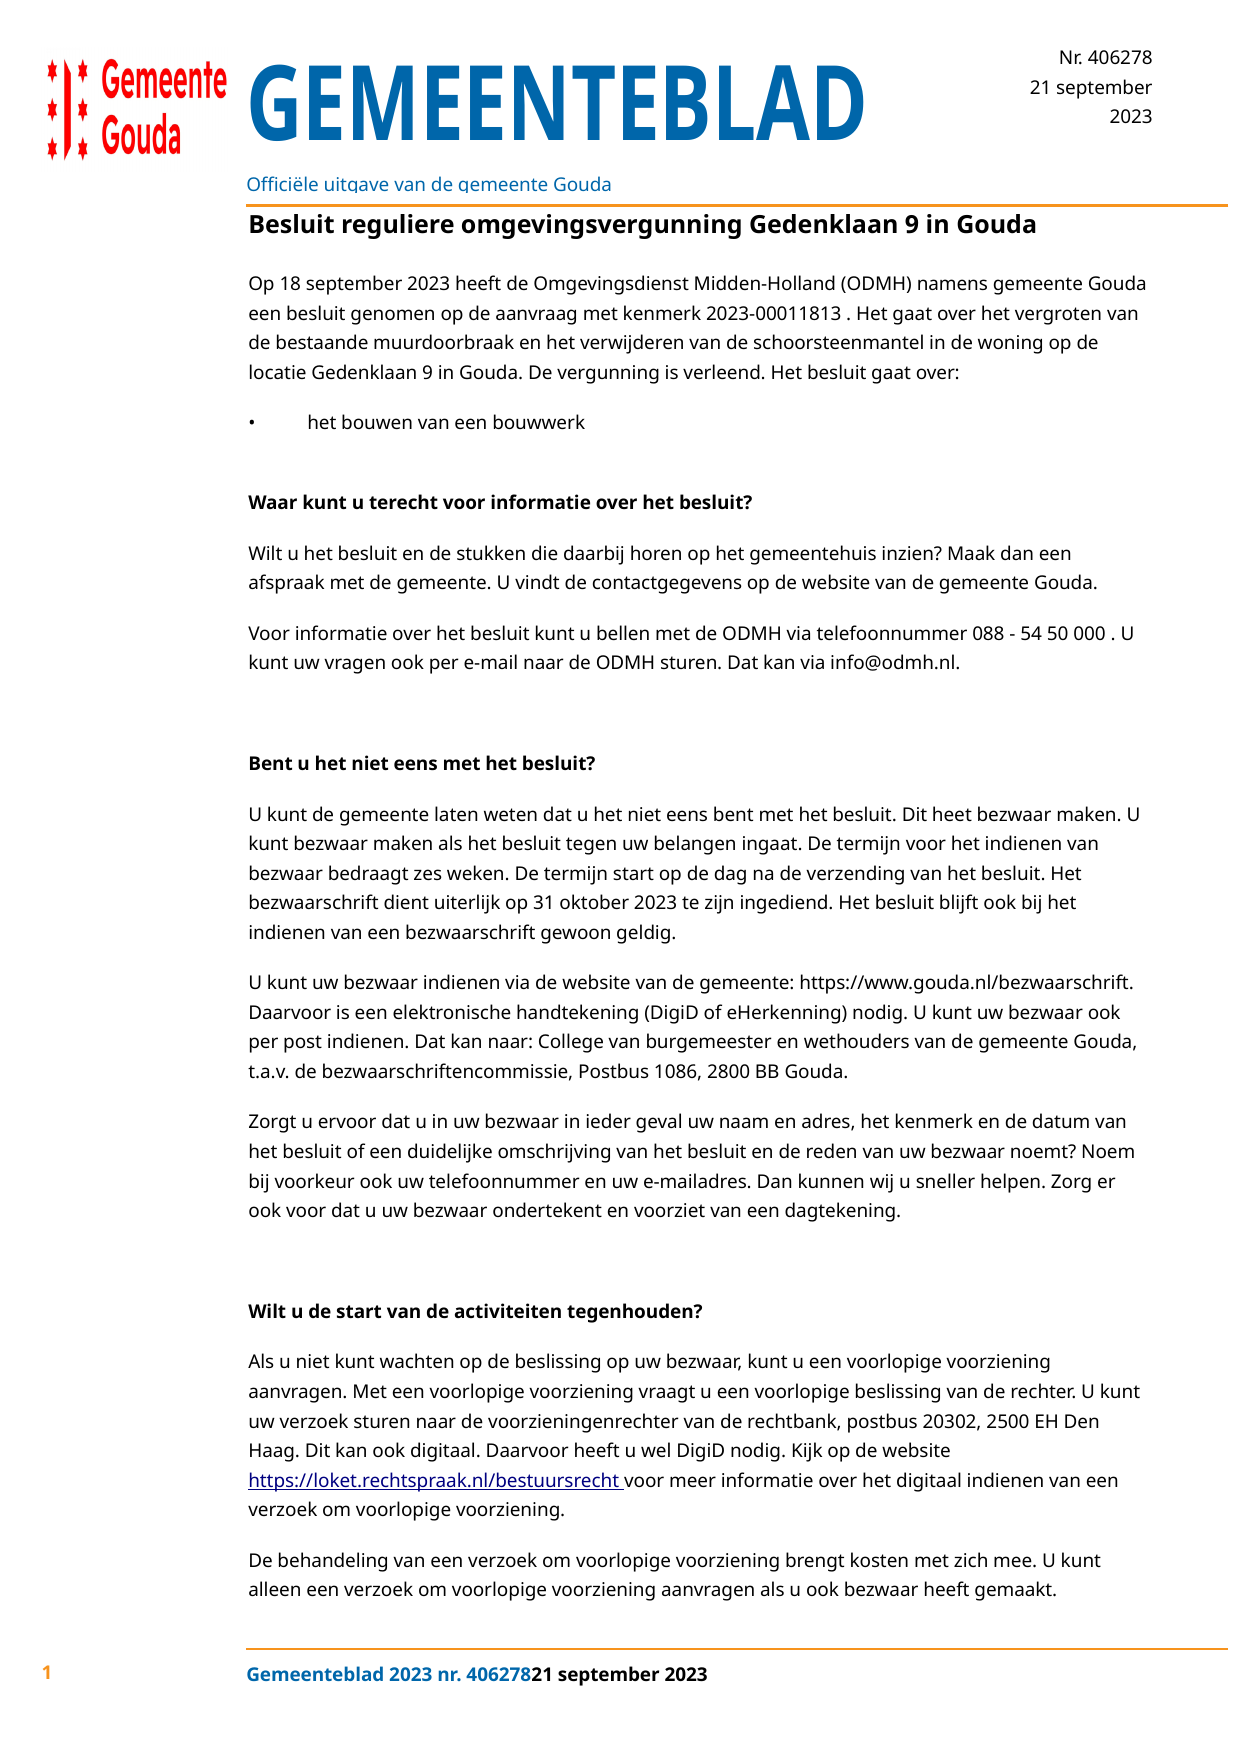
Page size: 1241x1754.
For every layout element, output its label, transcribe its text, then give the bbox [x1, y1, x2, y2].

text U kunt uw bezwaar indienen via de website van de gemeente: https://www.gouda.nl/bezwaarschrift. Daarvoor is een elektronische handtekening (DigiD of eHerkenning) nodig. U kunt uw bezwaar ook per post indienen. Dat kan naar: College van burgemeester en wethouders van de gemeente Gouda, t.a.v. de bezwaarschriftencommissie, Postbus 1086, 2800 BB Gouda. [248, 969, 1152, 1084]
text Wilt u de start van de activiteiten tegenhouden? [248, 1298, 1152, 1324]
text Voor informatie over het besluit kunt u bellen met de ODMH via telefoonnummer 088 - 54 50 000 . U kunt uw vragen ook per e-mail naar de ODMH sturen. Dat kan via info@odmh.nl. [248, 620, 1152, 675]
text Besluit reguliere omgevingsvergunning Gedenklaan 9 in Gouda [248, 207, 1152, 241]
text U kunt de gemeente laten weten dat u het niet eens bent met het besluit. Dit heet bezwaar maken. U kunt bezwaar maken als het besluit tegen uw belangen ingaat. De termijn voor het indienen van bezwaar bedraagt zes weken. De termijn start op de dag na de verzending van het besluit. Het bezwaarschrift dient uiterlijk op 31 oktober 2023 te zijn ingediend. Het besluit blijft ook bij het indienen van een bezwaarschrift gewoon geldig. [248, 801, 1152, 945]
text Bent u het niet eens met het besluit? [248, 750, 1152, 776]
list het bouwen van een bouwwerk [248, 409, 1152, 435]
text De behandeling van een verzoek om voorlopige voorziening brengt kosten met zich mee. U kunt alleen een verzoek om voorlopige voorziening aanvragen als u ook bezwaar heeft gemaakt. [248, 1547, 1152, 1602]
picture [41, 47, 231, 172]
text Zorgt u ervoor dat u in uw bezwaar in ieder geval uw naam en adres, het kenmerk en de datum van het besluit of een duidelijke omschrijving van het besluit en de reden van uw bezwaar noemt? Noem bij voorkeur ook uw telefoonnummer en uw e-mailadres. Dan kunnen wij u sneller helpen. Zorg er ook voor dat u uw bezwaar ondertekent en voorziet van een dagtekening. [248, 1109, 1152, 1223]
text Als u niet kunt wachten op de beslissing op uw bezwaar, kunt u een voorlopige voorziening aanvragen. Met een voorlopige voorziening vraagt u een voorlopige beslissing van de rechter. U kunt uw verzoek sturen naar de voorzieningenrechter van de rechtbank, postbus 20302, 2500 EH Den Haag. Dit kan ook digitaal. Daarvoor heeft u wel DigiD nodig. Kijk op de website https://loket.rechtspraak.nl/bestuursrecht voor meer informatie over het digitaal indienen van een verzoek om voorlopige voorziening. [248, 1349, 1152, 1522]
text Waar kunt u terecht voor informatie over het besluit? [248, 489, 1152, 515]
text Wilt u het besluit en de stukken die daarbij horen op het gemeentehuis inzien? Maak dan een afspraak met de gemeente. U vindt de contactgegevens op de website van de gemeente Gouda. [248, 540, 1152, 595]
text Op 18 september 2023 heeft de Omgevingsdienst Midden-Holland (ODMH) namens gemeente Gouda een besluit genomen op de aanvraag met kenmerk 2023-00011813 . Het gaat over het vergroten van de bestaande muurdoorbraak en het verwijderen van de schoorsteenmantel in de woning op de locatie Gedenklaan 9 in Gouda. De vergunning is verleend. Het besluit gaat over: [248, 270, 1152, 385]
